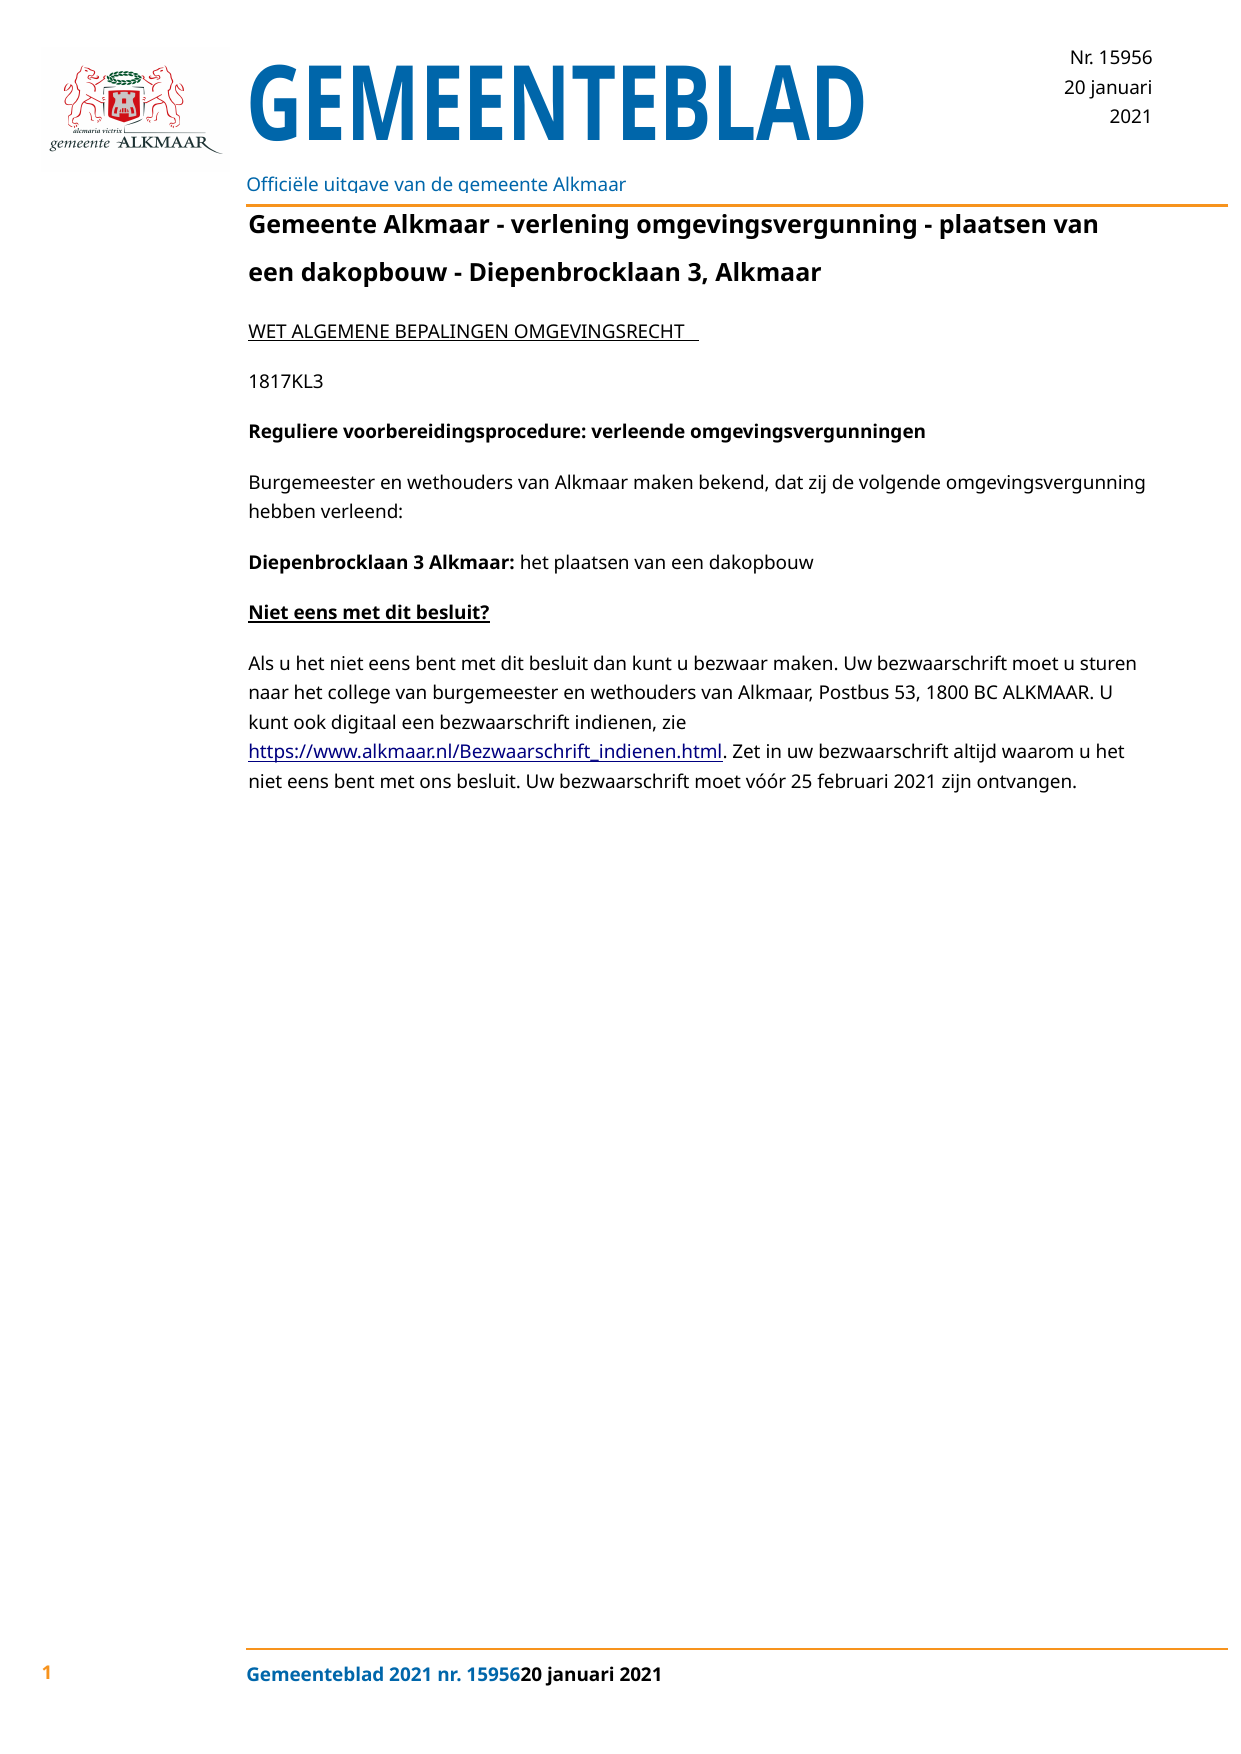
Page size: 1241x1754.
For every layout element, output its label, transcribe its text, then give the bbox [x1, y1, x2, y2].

text Gemeente Alkmaar - verlening omgevingsvergunning - plaatsen van een dakopbouw - Diepenbrocklaan 3, Alkmaar [248, 207, 1152, 288]
text WET ALGEMENE BEPALINGEN OMGEVINGSRECHT [248, 318, 1152, 344]
text Niet eens met dit besluit? [248, 599, 1152, 625]
text 1817KL3 [248, 368, 1152, 394]
text Burgemeester en wethouders van Alkmaar maken bekend, dat zij de volgende omgevingsvergunning hebben verleend: [248, 469, 1152, 524]
text Diepenbrocklaan 3 Alkmaar: het plaatsen van een dakopbouw [248, 549, 1152, 575]
picture [41, 47, 231, 172]
text Reguliere voorbereidingsprocedure: verleende omgevingsvergunningen [248, 419, 1152, 444]
text Als u het niet eens bent met dit besluit dan kunt u bezwaar maken. Uw bezwaarschrift moet u sturen naar het college van burgemeester en wethouders van Alkmaar, Postbus 53, 1800 BC ALKMAAR. U kunt ook digitaal een bezwaarschrift indienen, zie https://www.alkmaar.nl/Bezwaarschrift_indienen.html. Zet in uw bezwaarschrift altijd waarom u het niet eens bent met ons besluit. Uw bezwaarschrift moet vóór 25 februari 2021 zijn ontvangen. [248, 650, 1152, 794]
